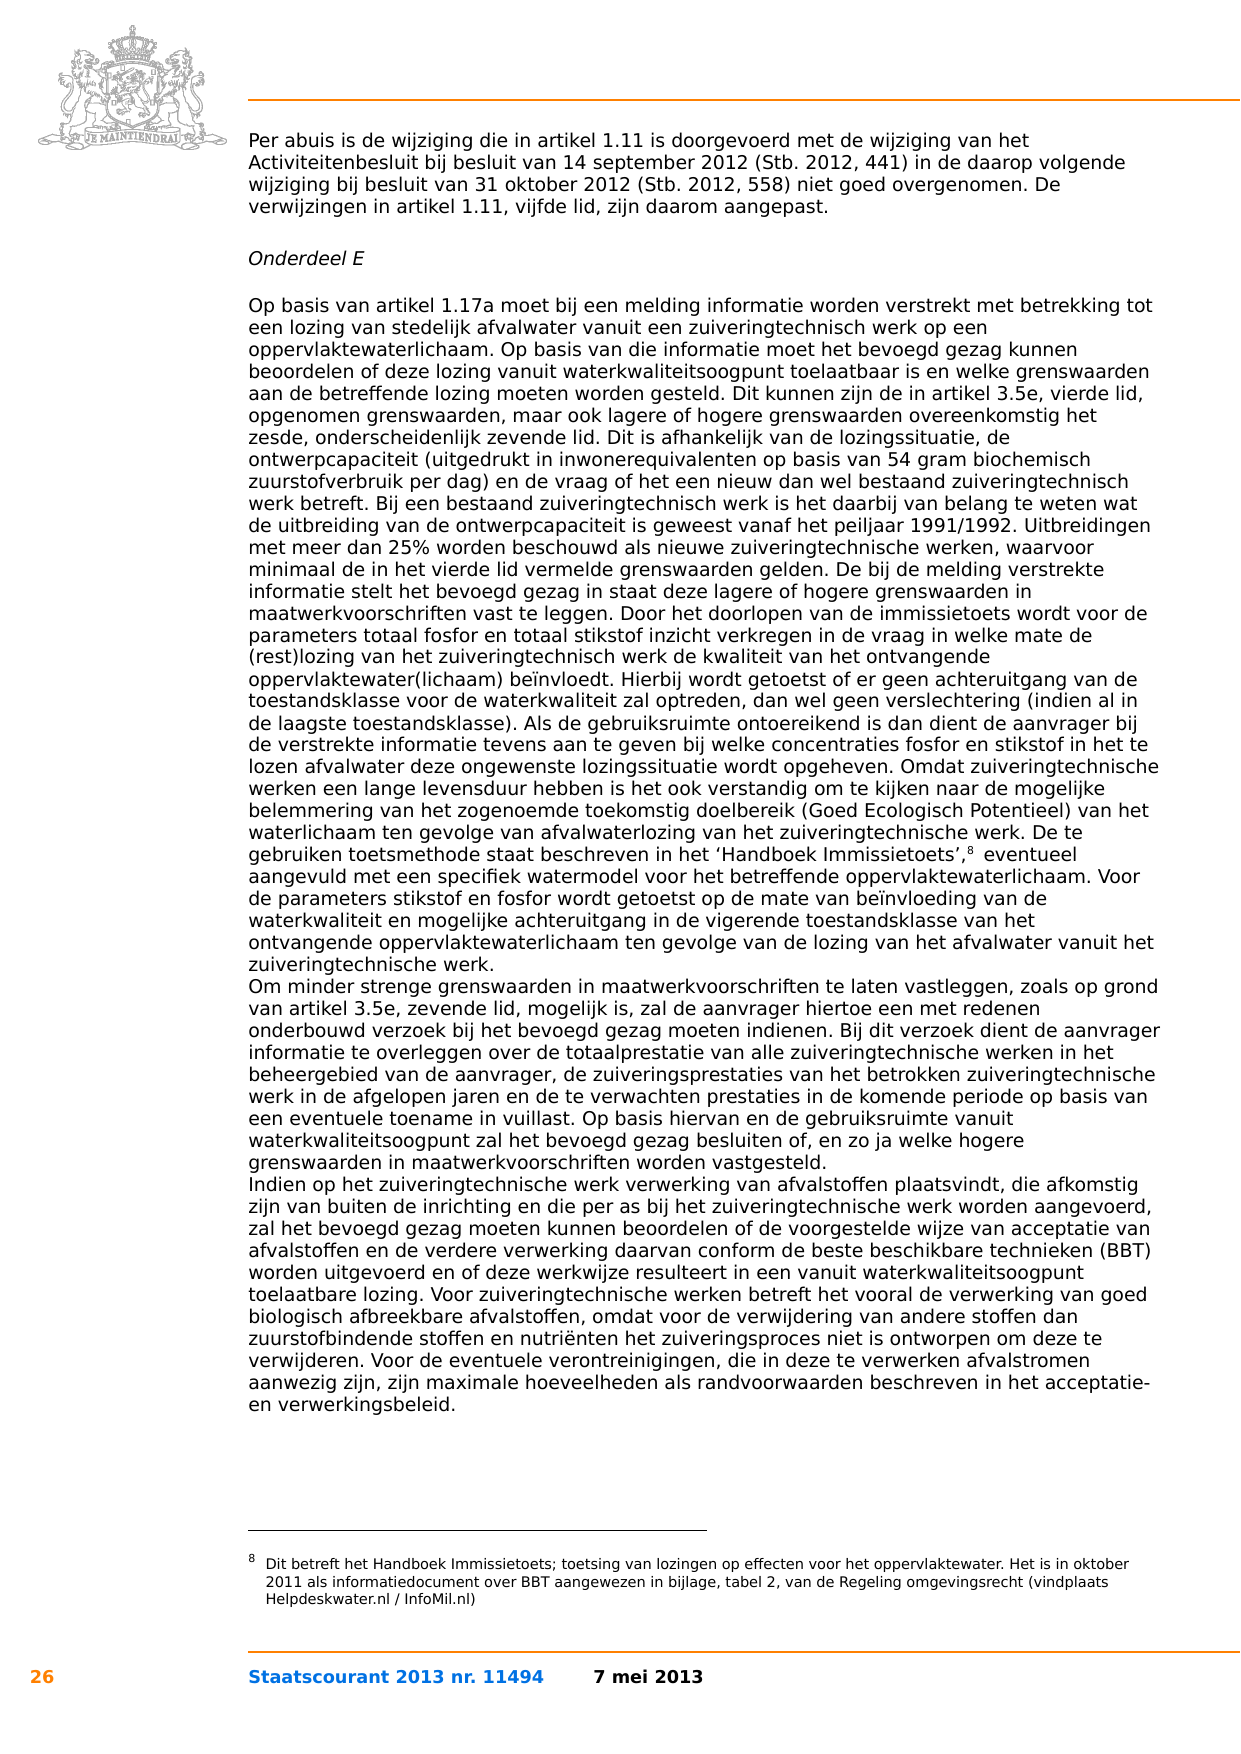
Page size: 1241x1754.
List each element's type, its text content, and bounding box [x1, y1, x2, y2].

subtitle Onderdeel E [248, 248, 1163, 270]
text Per abuis is de wijziging die in artikel 1.11 is doorgevoerd met de wijziging van het Activiteitenbesluit bij besluit van 14 september 2012 (Stb. 2012, 441) in de daarop volgende wijziging bij besluit van 31 oktober 2012 (Stb. 2012, 558) niet goed overgenomen. De verwijzingen in artikel 1.11, vijfde lid, zijn daarom aangepast. [248, 130, 1163, 218]
text Indien op het zuiveringtechnische werk verwerking van afvalstoffen plaatsvindt, die afkomstig zijn van buiten de inrichting en die per as bij het zuiveringtechnische werk worden aangevoerd, zal het bevoegd gezag moeten kunnen beoordelen of de voorgestelde wijze van acceptatie van afvalstoffen en de verdere verwerking daarvan conform de beste beschikbare technieken (BBT) worden uitgevoerd en of deze werkwijze resulteert in een vanuit waterkwaliteitsoogpunt toelaatbare lozing. Voor zuiveringtechnische werken betreft het vooral de verwerking van goed biologisch afbreekbare afvalstoffen, omdat voor de verwijdering van andere stoffen dan zuurstofbindende stoffen en nutriënten het zuiveringsproces niet is ontworpen om deze te verwijderen. Voor de eventuele verontreinigingen, die in deze te verwerken afvalstromen aanwezig zijn, zijn maximale hoeveelheden als randvoorwaarden beschreven in het acceptatie- en verwerkingsbeleid. [248, 1174, 1163, 1416]
text Om minder strenge grenswaarden in maatwerkvoorschriften te laten vastleggen, zoals op grond van artikel 3.5e, zevende lid, mogelijk is, zal de aanvrager hiertoe een met redenen onderbouwd verzoek bij het bevoegd gezag moeten indienen. Bij dit verzoek dient de aanvrager informatie te overleggen over de totaalprestatie van alle zuiveringtechnische werken in het beheergebied van de aanvrager, de zuiveringsprestaties van het betrokken zuiveringtechnische werk in de afgelopen jaren en de te verwachten prestaties in de komende periode op basis van een eventuele toename in vuillast. Op basis hiervan en de gebruiksruimte vanuit waterkwaliteitsoogpunt zal het bevoegd gezag besluiten of, en zo ja welke hogere grenswaarden in maatwerkvoorschriften worden vastgesteld. [248, 976, 1163, 1174]
picture [38, 25, 227, 150]
text Dit betreft het Handboek Immissietoets; toetsing van lozingen op effecten voor het oppervlaktewater. Het is in oktober 2011 als informatiedocument over BBT aangewezen in bijlage, tabel 2, van de Regeling omgevingsrecht (vindplaats Helpdeskwater.nl / InfoMil.nl) [248, 1552, 1163, 1608]
text Op basis van artikel 1.17a moet bij een melding informatie worden verstrekt met betrekking tot een lozing van stedelijk afvalwater vanuit een zuiveringtechnisch werk op een oppervlaktewaterlichaam. Op basis van die informatie moet het bevoegd gezag kunnen beoordelen of deze lozing vanuit waterkwaliteitsoogpunt toelaatbaar is en welke grenswaarden aan de betreffende lozing moeten worden gesteld. Dit kunnen zijn de in artikel 3.5e, vierde lid, opgenomen grenswaarden, maar ook lagere of hogere grenswaarden overeenkomstig het zesde, onderscheidenlijk zevende lid. Dit is afhankelijk van de lozingssituatie, de ontwerpcapaciteit (uitgedrukt in inwonerequivalenten op basis van 54 gram biochemisch zuurstofverbruik per dag) en de vraag of het een nieuw dan wel bestaand zuiveringtechnisch werk betreft. Bij een bestaand zuiveringtechnisch werk is het daarbij van belang te weten wat de uitbreiding van de ontwerpcapaciteit is geweest vanaf het peiljaar 1991/1992. Uitbreidingen met meer dan 25% worden beschouwd als nieuwe zuiveringtechnische werken, waarvoor minimaal de in het vierde lid vermelde grenswaarden gelden. De bij de melding verstrekte informatie stelt het bevoegd gezag in staat deze lagere of hogere grenswaarden in maatwerkvoorschriften vast te leggen. Door het doorlopen van de immissietoets wordt voor de parameters totaal fosfor en totaal stikstof inzicht verkregen in de vraag in welke mate de (rest)lozing van het zuiveringtechnisch werk de kwaliteit van het ontvangende oppervlaktewater(lichaam) beïnvloedt. Hierbij wordt getoetst of er geen achteruitgang van de toestandsklasse voor de waterkwaliteit zal optreden, dan wel geen verslechtering (indien al in de laagste toestandsklasse). Als de gebruiksruimte ontoereikend is dan dient de aanvrager bij de verstrekte informatie tevens aan te geven bij welke concentraties fosfor en stikstof in het te lozen afvalwater deze ongewenste lozingssituatie wordt opgeheven. Omdat zuiveringtechnische werken een lange levensduur hebben is het ook verstandig om te kijken naar de mogelijke belemmering van het zogenoemde toekomstig doelbereik (Goed Ecologisch Potentieel) van het waterlichaam ten gevolge van afvalwaterlozing van het zuiveringtechnische werk. De te gebruiken toetsmethode staat beschreven in het ‘Handboek Immissietoets’, eventueel aangevuld met een specifiek watermodel voor het betreffende oppervlaktewaterlichaam. Voor de parameters stikstof en fosfor wordt getoetst op de mate van beïnvloeding van de waterkwaliteit en mogelijke achteruitgang in de vigerende toestandsklasse van het ontvangende oppervlaktewaterlichaam ten gevolge van de lozing van het afvalwater vanuit het zuiveringtechnische werk. [248, 295, 1163, 976]
